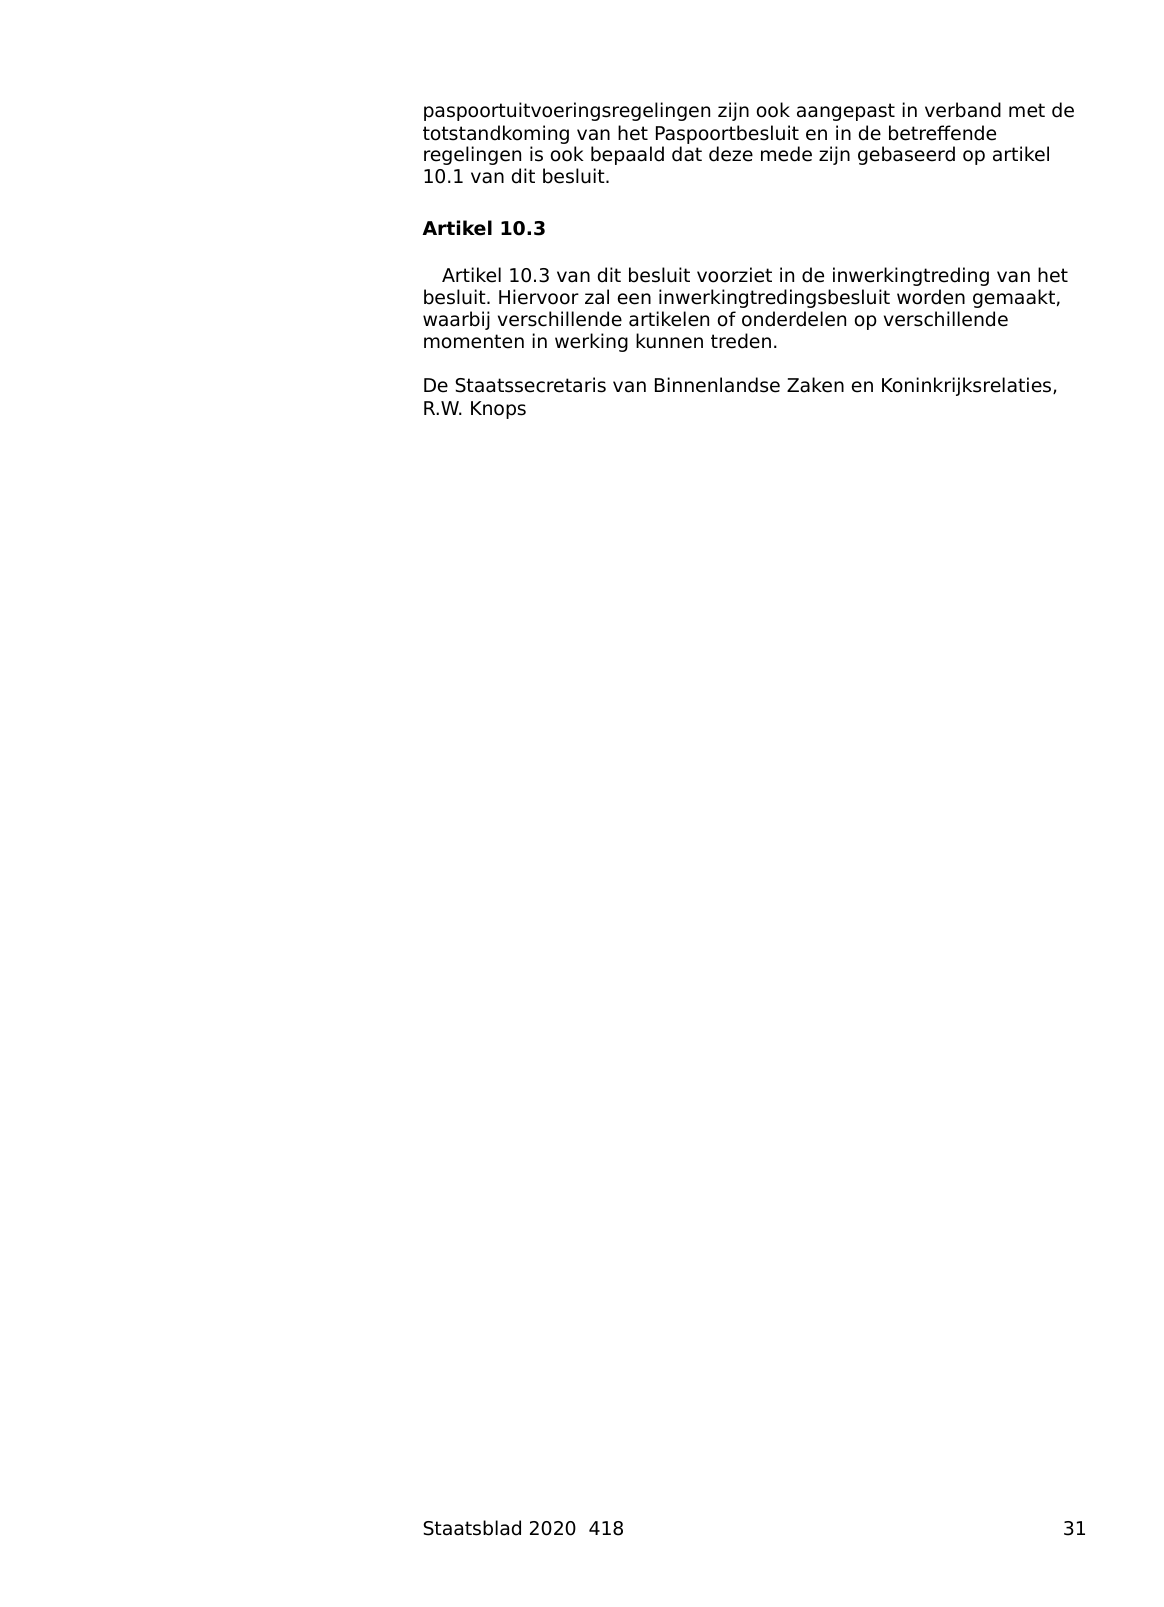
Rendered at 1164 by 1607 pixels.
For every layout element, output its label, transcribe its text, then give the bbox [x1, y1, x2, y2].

subtitle Artikel 10.3 [422, 218, 1087, 240]
text De Staatssecretaris van Binnenlandse Zaken en Koninkrijksrelaties, R.W. Knops [422, 375, 1087, 419]
text Artikel 10.3 van dit besluit voorziet in de inwerkingtreding van het besluit. Hiervoor zal een inwerkingtredingsbesluit worden gemaakt, waarbij verschillende artikelen of onderdelen op verschillende momenten in werking kunnen treden. [422, 265, 1087, 353]
text paspoortuitvoeringsregelingen zijn ook aangepast in verband met de totstandkoming van het Paspoortbesluit en in de betreffende regelingen is ook bepaald dat deze mede zijn gebaseerd op artikel 10.1 van dit besluit. [422, 100, 1087, 188]
